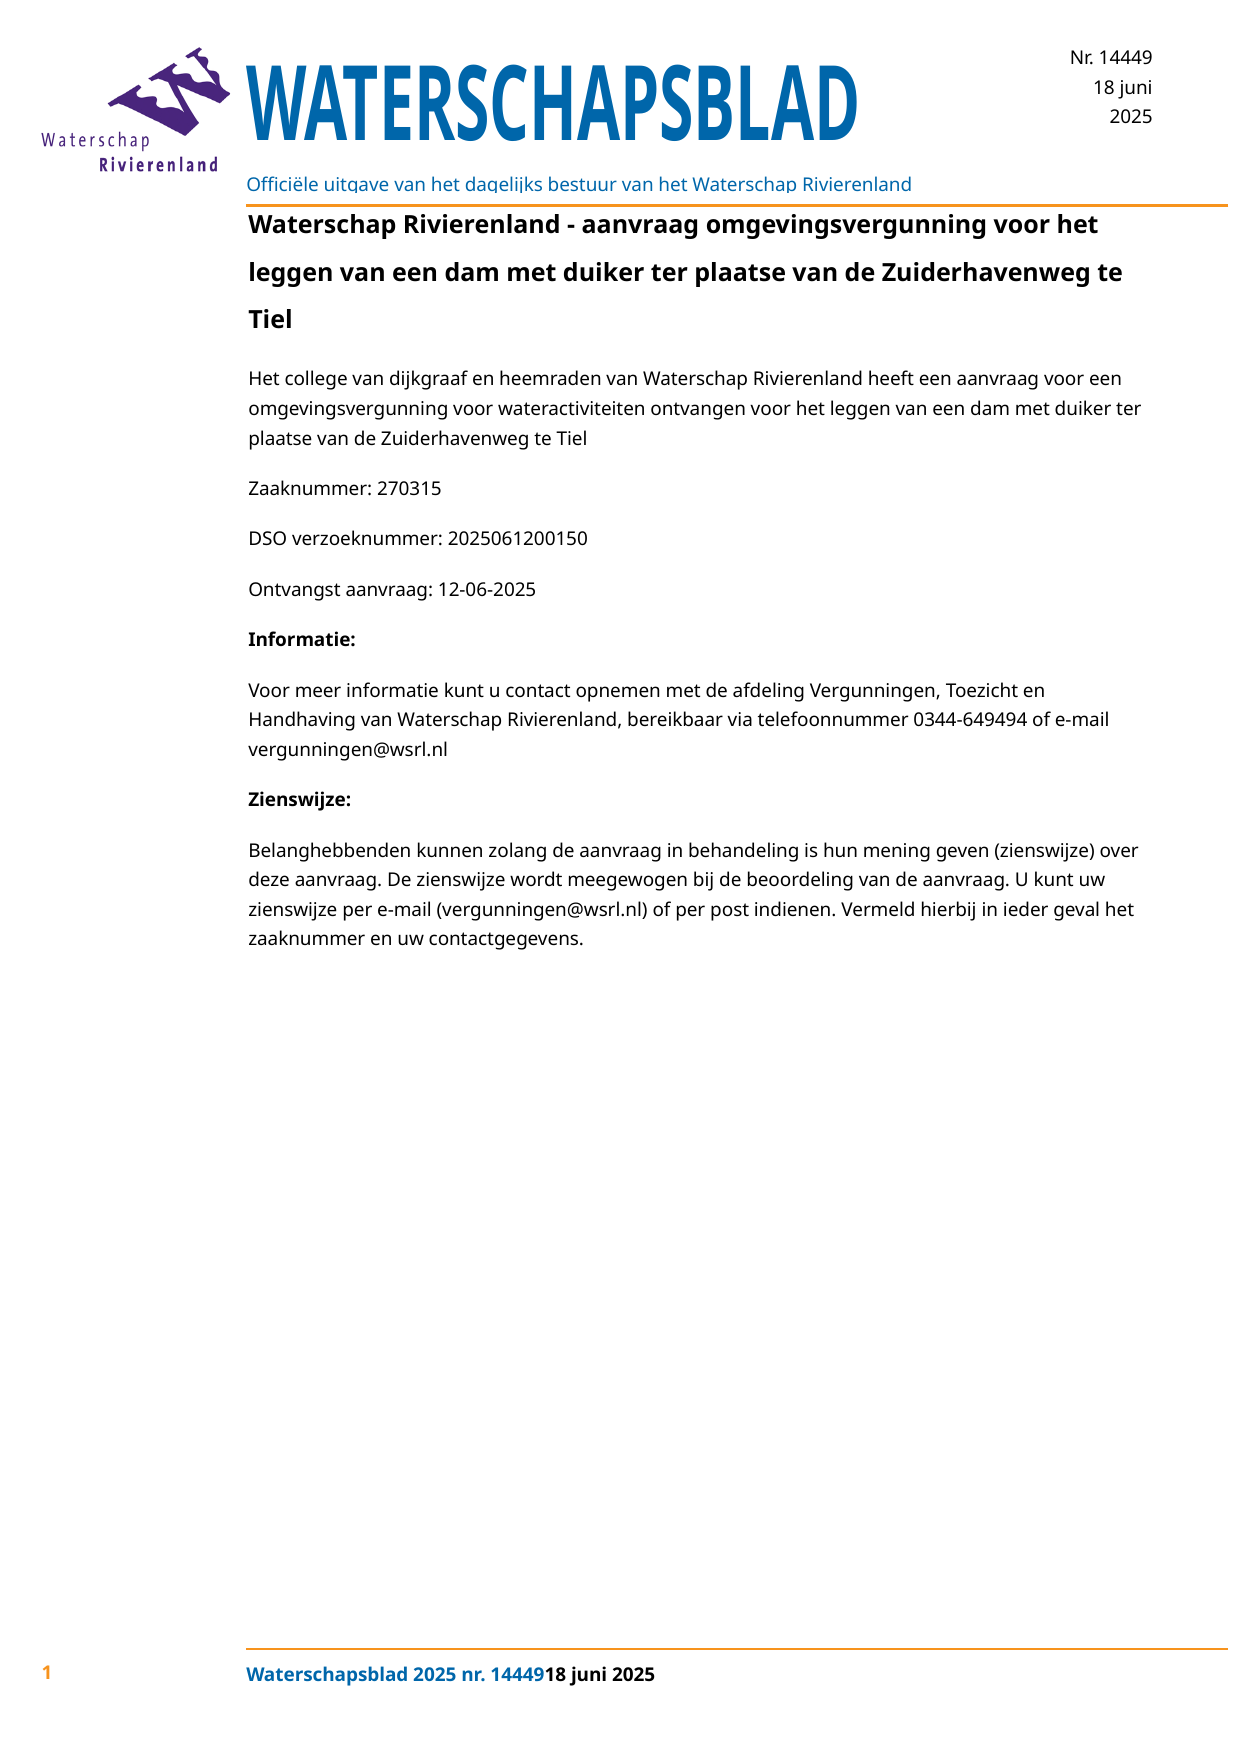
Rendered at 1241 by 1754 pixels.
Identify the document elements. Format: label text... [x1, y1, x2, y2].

text Ontvangst aanvraag: 12-06-2025 [248, 576, 1152, 602]
text Belanghebbenden kunnen zolang de aanvraag in behandeling is hun mening geven (zienswijze) over deze aanvraag. De zienswijze wordt meegewogen bij de beoordeling van de aanvraag. U kunt uw zienswijze per e-mail (vergunningen@wsrl.nl) of per post indienen. Vermeld hierbij in ieder geval het zaaknummer en uw contactgegevens. [248, 837, 1152, 951]
text Voor meer informatie kunt u contact opnemen met de afdeling Vergunningen, Toezicht en Handhaving van Waterschap Rivierenland, bereikbaar via telefoonnummer 0344-649494 of e-mail vergunningen@wsrl.nl [248, 677, 1152, 762]
text Zaaknummer: 270315 [248, 475, 1152, 501]
text Informatie: [248, 626, 1152, 652]
text Zienswijze: [248, 786, 1152, 812]
text Het college van dijkgraaf en heemraden van Waterschap Rivierenland heeft een aanvraag voor een omgevingsvergunning voor wateractiviteiten ontvangen voor het leggen van een dam met duiker ter plaatse van de Zuiderhavenweg te Tiel [248, 366, 1152, 450]
text DSO verzoeknummer: 2025061200150 [248, 526, 1152, 551]
text Waterschap Rivierenland - aanvraag omgevingsvergunning voor het leggen van een dam met duiker ter plaatse van de Zuiderhavenweg te Tiel [248, 207, 1152, 336]
picture [41, 47, 231, 172]
